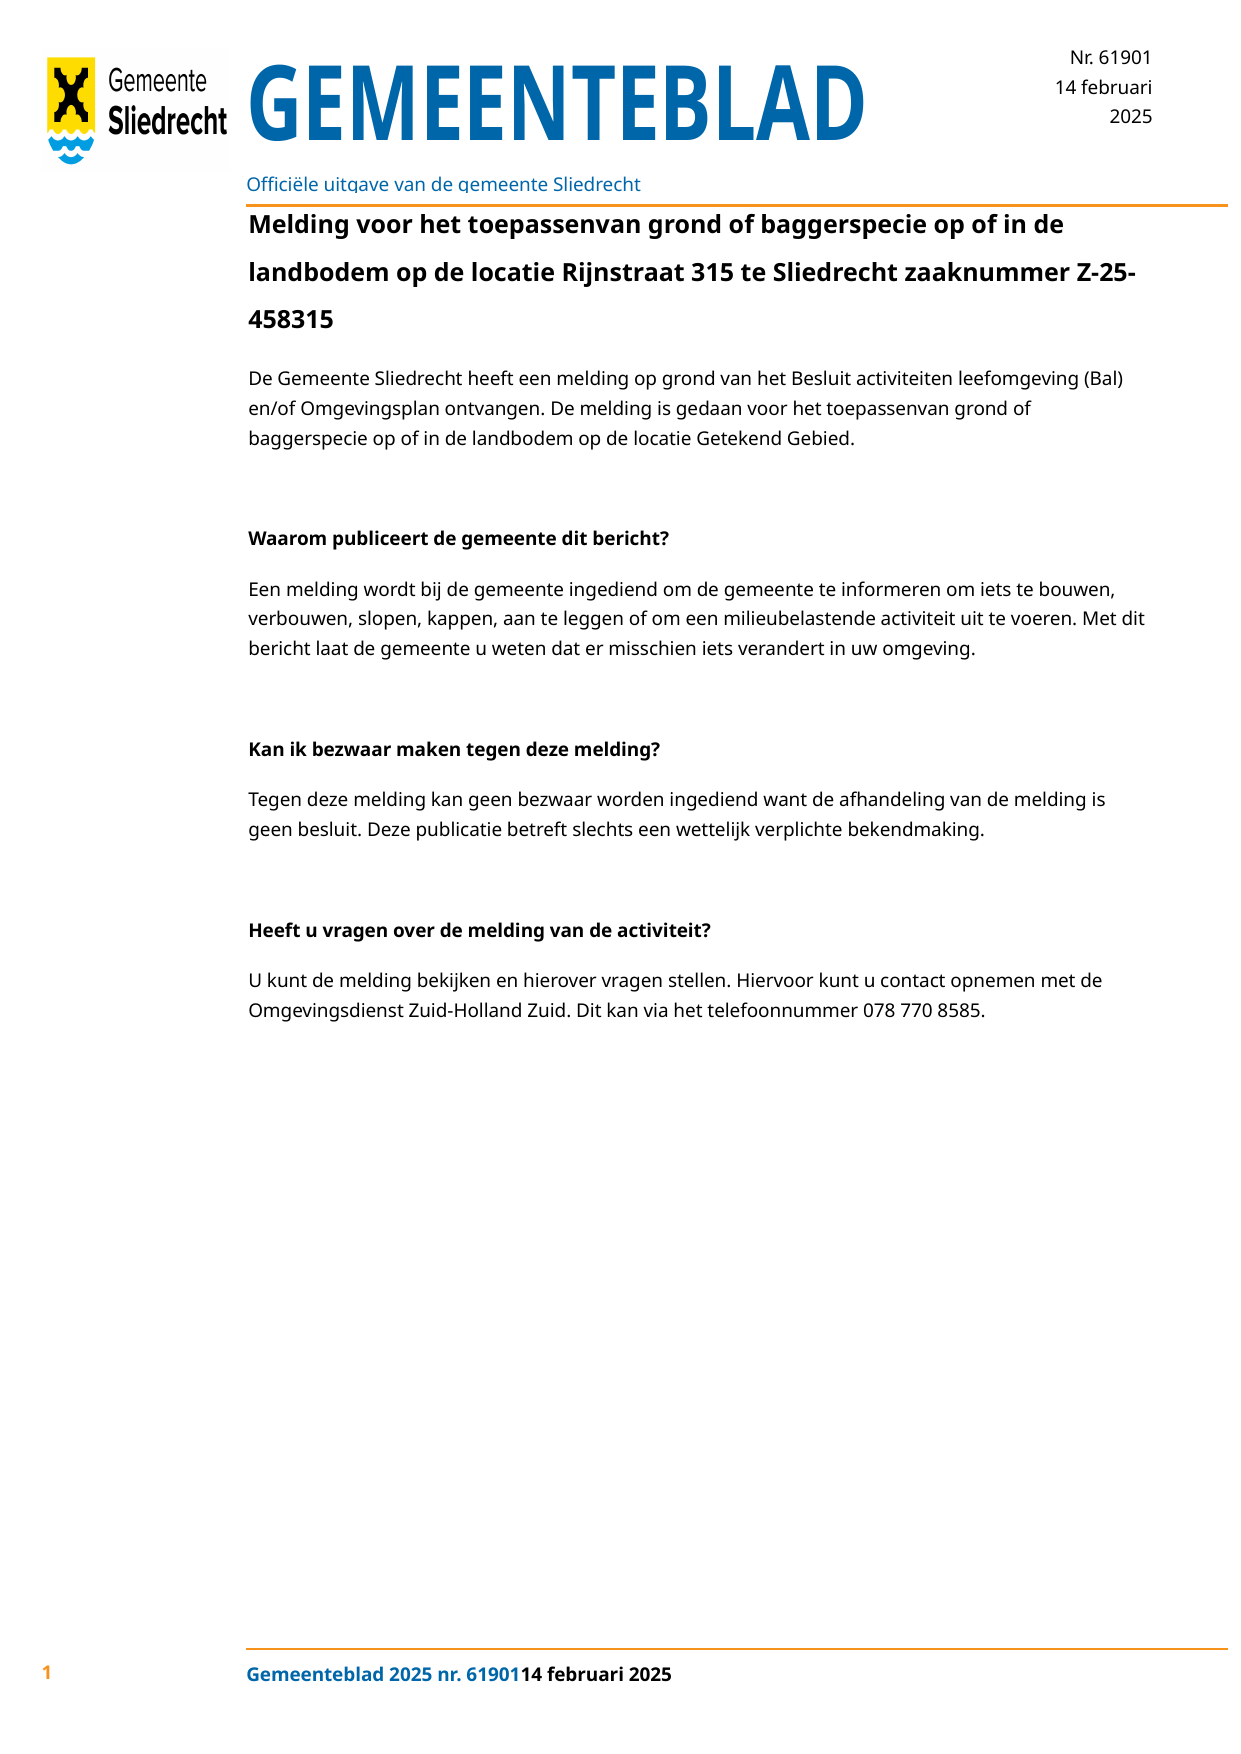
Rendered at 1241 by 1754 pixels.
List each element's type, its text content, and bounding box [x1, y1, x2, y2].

text Heeft u vragen over de melding van de activiteit? [248, 917, 1152, 942]
text Kan ik bezwaar maken tegen deze melding? [248, 736, 1152, 762]
text De Gemeente Sliedrecht heeft een melding op grond van het Besluit activiteiten leefomgeving (Bal) en/of Omgevingsplan ontvangen. De melding is gedaan voor het toepassenvan grond of baggerspecie op of in de landbodem op de locatie Getekend Gebied. [248, 366, 1152, 450]
text Waarom publiceert de gemeente dit bericht? [248, 526, 1152, 551]
picture [41, 47, 231, 172]
text Een melding wordt bij de gemeente ingediend om de gemeente te informeren om iets te bouwen, verbouwen, slopen, kappen, aan te leggen of om een milieubelastende activiteit uit te voeren. Met dit bericht laat de gemeente u weten dat er misschien iets verandert in uw omgeving. [248, 576, 1152, 661]
text Melding voor het toepassenvan grond of baggerspecie op of in de landbodem op de locatie Rijnstraat 315 te Sliedrecht zaaknummer Z-25-458315 [248, 207, 1152, 336]
text U kunt de melding bekijken en hierover vragen stellen. Hiervoor kunt u contact opnemen met de Omgevingsdienst Zuid-Holland Zuid. Dit kan via het telefoonnummer 078 770 8585. [248, 967, 1152, 1022]
text Tegen deze melding kan geen bezwaar worden ingediend want de afhandeling van de melding is geen besluit. Deze publicatie betreft slechts een wettelijk verplichte bekendmaking. [248, 786, 1152, 842]
